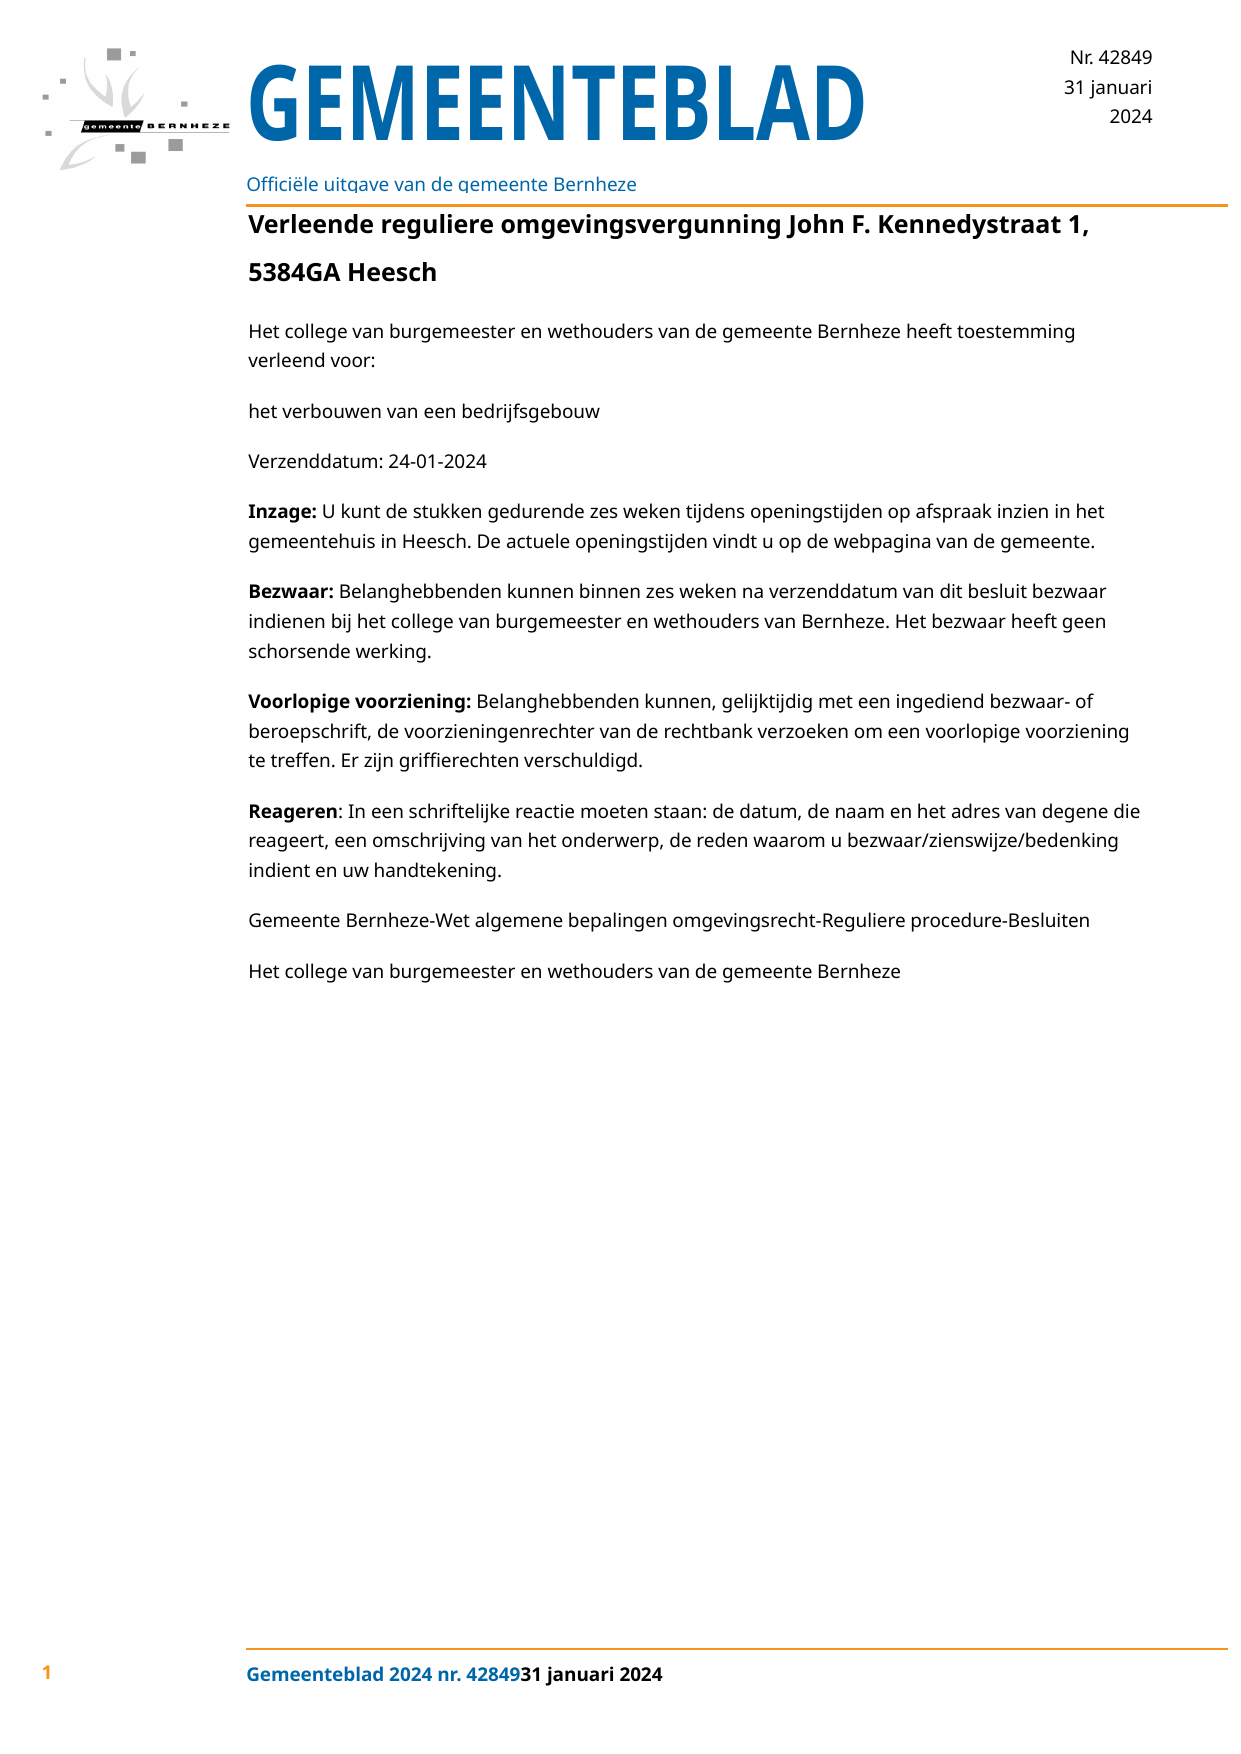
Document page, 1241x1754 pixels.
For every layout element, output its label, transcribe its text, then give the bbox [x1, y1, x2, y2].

text Inzage: U kunt de stukken gedurende zes weken tijdens openingstijden op afspraak inzien in het gemeentehuis in Heesch. De actuele openingstijden vindt u op de webpagina van de gemeente. [248, 499, 1152, 554]
text Gemeente Bernheze-Wet algemene bepalingen omgevingsrecht-Reguliere procedure-Besluiten [248, 907, 1152, 933]
text Het college van burgemeester en wethouders van de gemeente Bernheze [248, 958, 1152, 984]
picture [41, 47, 231, 172]
text Bezwaar: Belanghebbenden kunnen binnen zes weken na verzenddatum van dit besluit bezwaar indienen bij het college van burgemeester en wethouders van Bernheze. Het bezwaar heeft geen schorsende werking. [248, 579, 1152, 664]
text Het college van burgemeester en wethouders van de gemeente Bernheze heeft toestemming verleend voor: [248, 318, 1152, 373]
text Verleende reguliere omgevingsvergunning John F. Kennedystraat 1, 5384GA Heesch [248, 207, 1152, 288]
text Reageren: In een schriftelijke reactie moeten staan: de datum, de naam en het adres van degene die reageert, een omschrijving van het onderwerp, de reden waarom u bezwaar/zienswijze/bedenking indient en uw handtekening. [248, 798, 1152, 883]
text Verzenddatum: 24-01-2024 [248, 448, 1152, 474]
text Voorlopige voorziening: Belanghebbenden kunnen, gelijktijdig met een ingediend bezwaar- of beroepschrift, de voorzieningenrechter van de rechtbank verzoeken om een voorlopige voorziening te treffen. Er zijn griffierechten verschuldigd. [248, 688, 1152, 773]
text het verbouwen van een bedrijfsgebouw [248, 398, 1152, 424]
